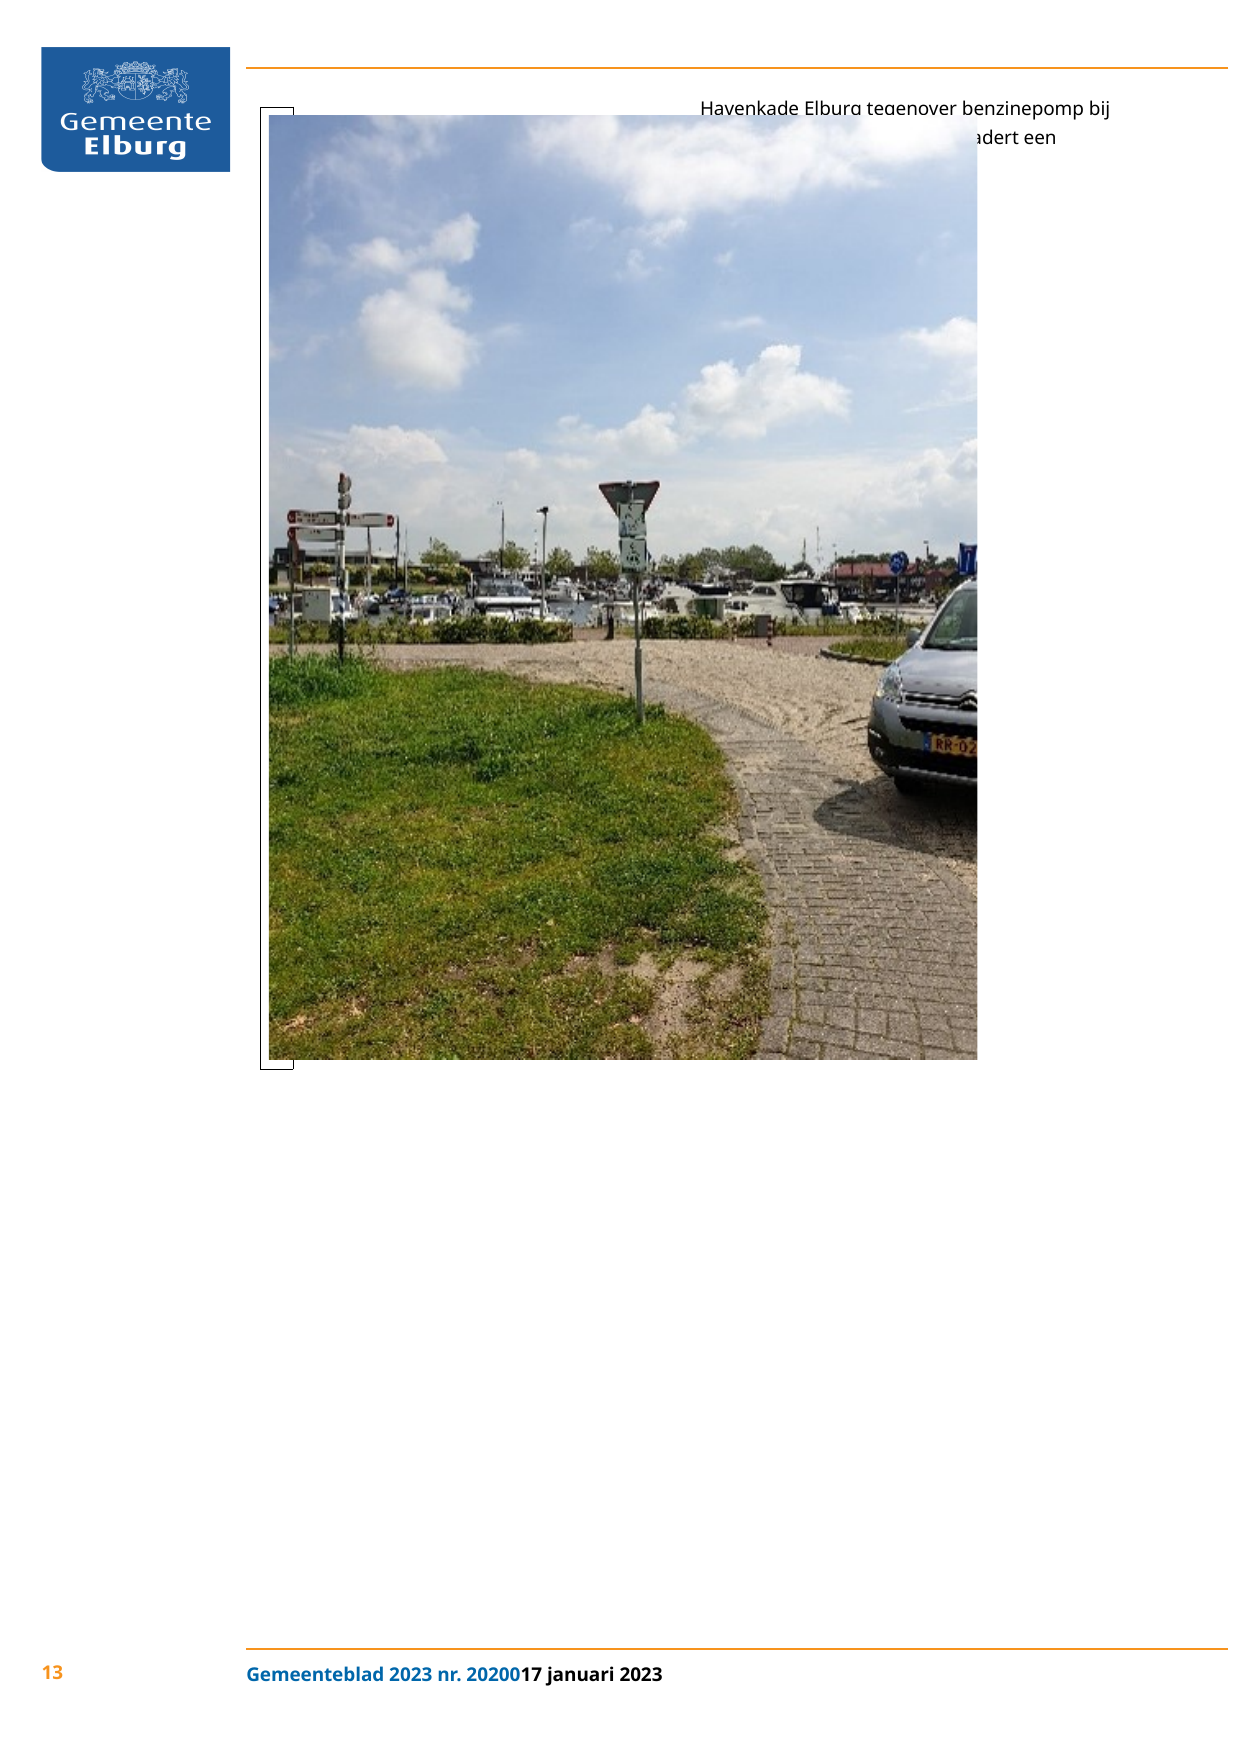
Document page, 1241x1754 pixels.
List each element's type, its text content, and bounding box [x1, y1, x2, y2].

table_cell Havenkade Elburg tegenover benzinepomp bij fietspad aan verkeersbord “u nadert een voorrangsweg" [700, 95, 1152, 1086]
table_cell [248, 95, 700, 1086]
picture [41, 47, 231, 172]
picture [268, 115, 978, 1060]
table_cell [261, 108, 293, 1069]
